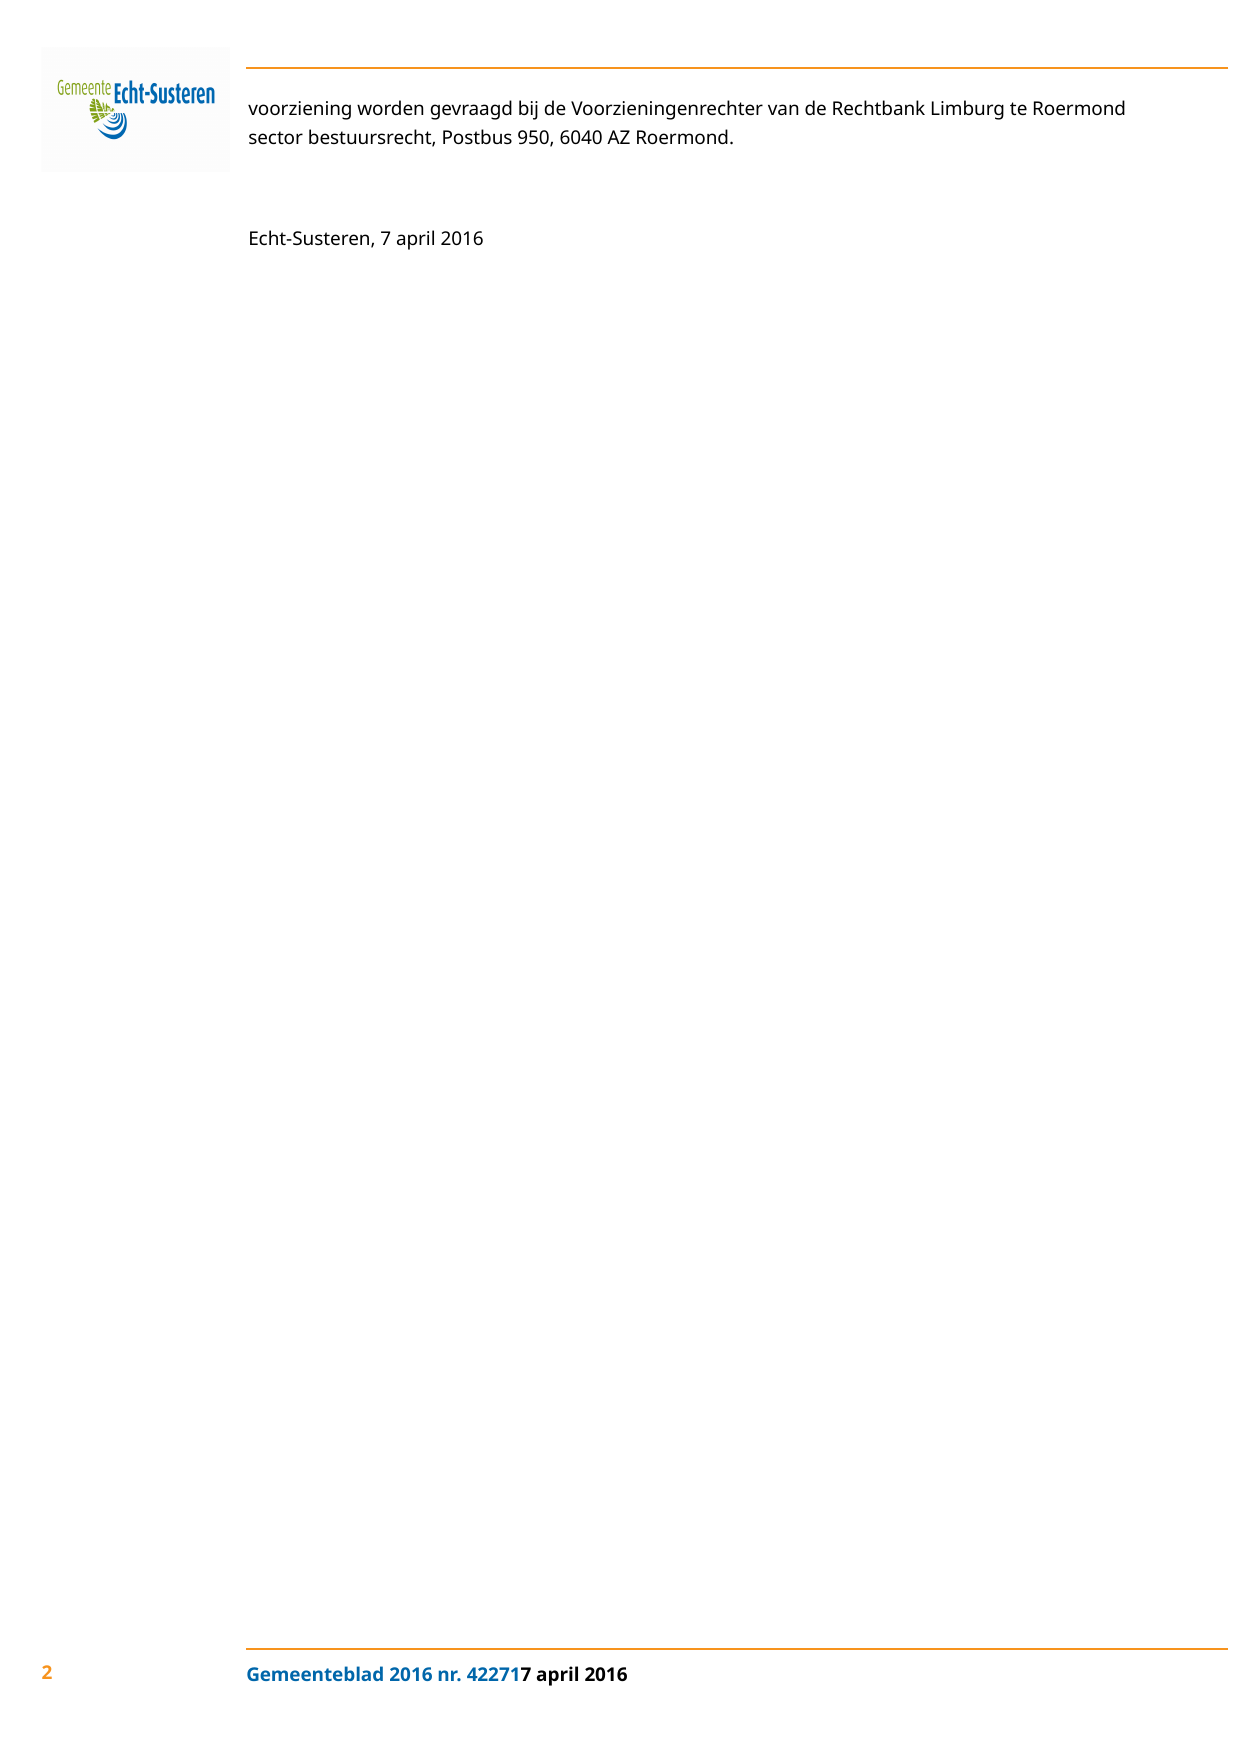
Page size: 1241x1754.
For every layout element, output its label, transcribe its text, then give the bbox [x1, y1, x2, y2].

text voorziening worden gevraagd bij de Voorzieningenrechter van de Rechtbank Limburg te Roermond sector bestuursrecht, Postbus 950, 6040 AZ Roermond. [248, 95, 1152, 150]
picture [41, 47, 231, 172]
text Echt-Susteren, 7 april 2016 [248, 225, 1152, 251]
